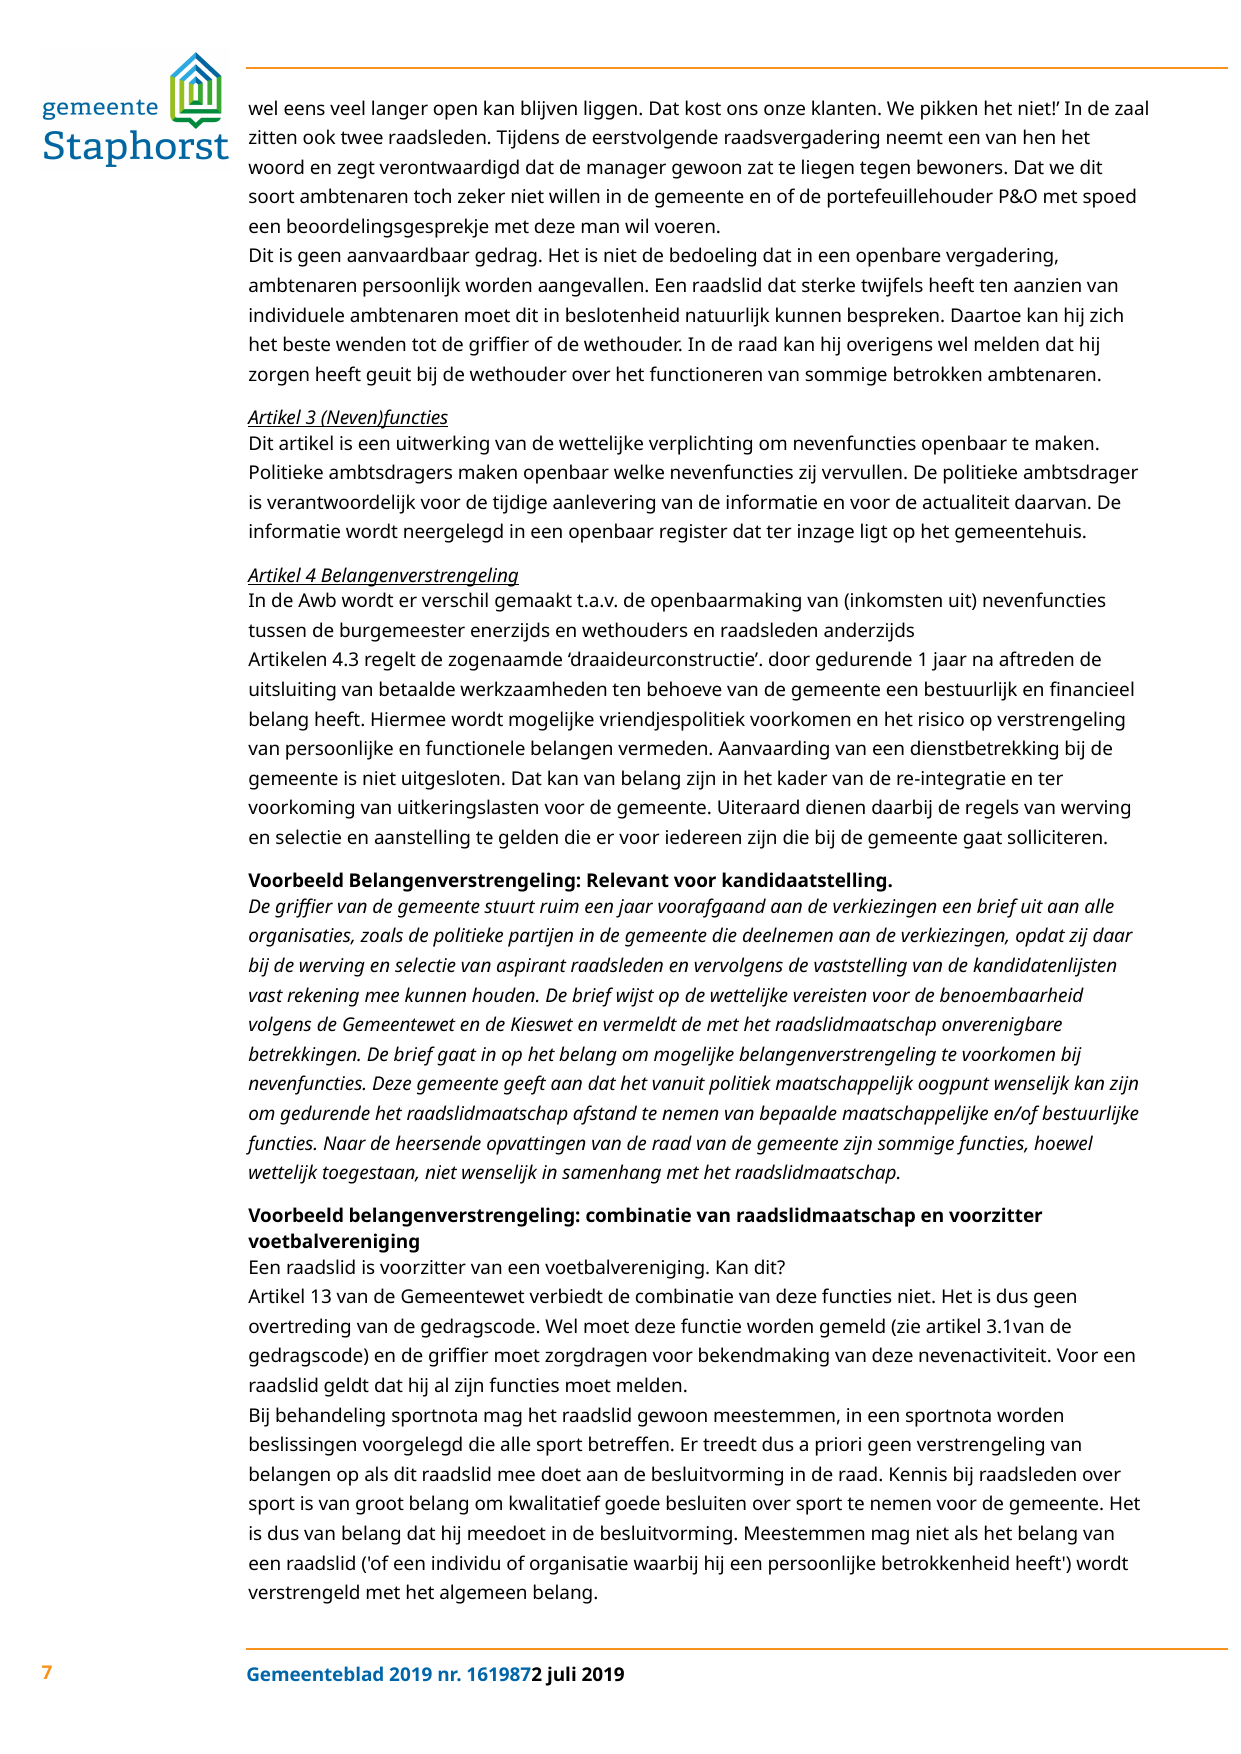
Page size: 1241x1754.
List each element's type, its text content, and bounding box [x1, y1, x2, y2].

text Artikelen 4.3 regelt de zogenaamde ‘draaideurconstructie’. door gedurende 1 jaar na aftreden de uitsluiting van betaalde werkzaamheden ten behoeve van de gemeente een bestuurlijk en financieel belang heeft. Hiermee wordt mogelijke vriendjespolitiek voorkomen en het risico op verstrengeling van persoonlijke en functionele belangen vermeden. Aanvaarding van een dienstbetrekking bij de gemeente is niet uitgesloten. Dat kan van belang zijn in het kader van de re-integratie en ter voorkoming van uitkeringslasten voor de gemeente. Uiteraard dienen daarbij de regels van werving en selectie en aanstelling te gelden die er voor iedereen zijn die bij de gemeente gaat solliciteren. [248, 647, 1152, 850]
text In de Awb wordt er verschil gemaakt t.a.v. de openbaarmaking van (inkomsten uit) nevenfuncties tussen de burgemeester enerzijds en wethouders en raadsleden anderzijds [248, 587, 1152, 643]
text Artikel 4 Belangenverstrengeling [248, 562, 1152, 587]
text Artikel 3 (Neven)functies [248, 404, 1152, 430]
text Een raadslid is voorzitter van een voetbalvereniging. Kan dit? [248, 1254, 1152, 1279]
text Voorbeeld belangenverstrengeling: combinatie van raadslidmaatschap en voorzitter voetbalvereniging [248, 1202, 1152, 1254]
text Voorbeeld Belangenverstrengeling: Relevant voor kandidaatstelling. [248, 867, 1152, 893]
picture [41, 47, 231, 172]
text Artikel 13 van de Gemeentewet verbiedt de combinatie van deze functies niet. Het is dus geen overtreding van de gedragscode. Wel moet deze functie worden gemeld (zie artikel 3.1van de gedragscode) en de griffier moet zorgdragen voor bekendmaking van deze nevenactiviteit. Voor een raadslid geldt dat hij al zijn functies moet melden. [248, 1283, 1152, 1398]
text De griffier van de gemeente stuurt ruim een jaar voorafgaand aan de verkiezingen een brief uit aan alle organisaties, zoals de politieke partijen in de gemeente die deelnemen aan de verkiezingen, opdat zij daar bij de werving en selectie van aspirant raadsleden en vervolgens de vaststelling van de kandidatenlijsten vast rekening mee kunnen houden. De brief wijst op de wettelijke vereisten voor de benoembaarheid volgens de Gemeentewet en de Kieswet en vermeldt de met het raadslidmaatschap onverenigbare betrekkingen. De brief gaat in op het belang om mogelijke belangenverstrengeling te voorkomen bij nevenfuncties. Deze gemeente geeft aan dat het vanuit politiek maatschappelijk oogpunt wenselijk kan zijn om gedurende het raadslidmaatschap afstand te nemen van bepaalde maatschappelijke en/of bestuurlijke functies. Naar de heersende opvattingen van de raad van de gemeente zijn sommige functies, hoewel wettelijk toegestaan, niet wenselijk in samenhang met het raadslidmaatschap. [248, 893, 1152, 1185]
text Dit is geen aanvaardbaar gedrag. Het is niet de bedoeling dat in een openbare vergadering, ambtenaren persoonlijk worden aangevallen. Een raadslid dat sterke twijfels heeft ten aanzien van individuele ambtenaren moet dit in beslotenheid natuurlijk kunnen bespreken. Daartoe kan hij zich het beste wenden tot de griffier of de wethouder. In de raad kan hij overigens wel melden dat hij zorgen heeft geuit bij de wethouder over het functioneren van sommige betrokken ambtenaren. [248, 243, 1152, 387]
text wel eens veel langer open kan blijven liggen. Dat kost ons onze klanten. We pikken het niet!’ In de zaal zitten ook twee raadsleden. Tijdens de eerstvolgende raadsvergadering neemt een van hen het woord en zegt verontwaardigd dat de manager gewoon zat te liegen tegen bewoners. Dat we dit soort ambtenaren toch zeker niet willen in de gemeente en of de portefeuillehouder P&O met spoed een beoordelingsgesprekje met deze man wil voeren. [248, 95, 1152, 239]
text Dit artikel is een uitwerking van de wettelijke verplichting om nevenfuncties openbaar te maken. Politieke ambtsdragers maken openbaar welke nevenfuncties zij vervullen. De politieke ambtsdrager is verantwoordelijk voor de tijdige aanlevering van de informatie en voor de actualiteit daarvan. De informatie wordt neergelegd in een openbaar register dat ter inzage ligt op het gemeentehuis. [248, 430, 1152, 544]
text Bij behandeling sportnota mag het raadslid gewoon meestemmen, in een sportnota worden beslissingen voorgelegd die alle sport betreffen. Er treedt dus a priori geen verstrengeling van belangen op als dit raadslid mee doet aan de besluitvorming in de raad. Kennis bij raadsleden over sport is van groot belang om kwalitatief goede besluiten over sport te nemen voor de gemeente. Het is dus van belang dat hij meedoet in de besluitvorming. Meestemmen mag niet als het belang van een raadslid ('of een individu of organisatie waarbij hij een persoonlijke betrokkenheid heeft') wordt verstrengeld met het algemeen belang. [248, 1402, 1152, 1605]
